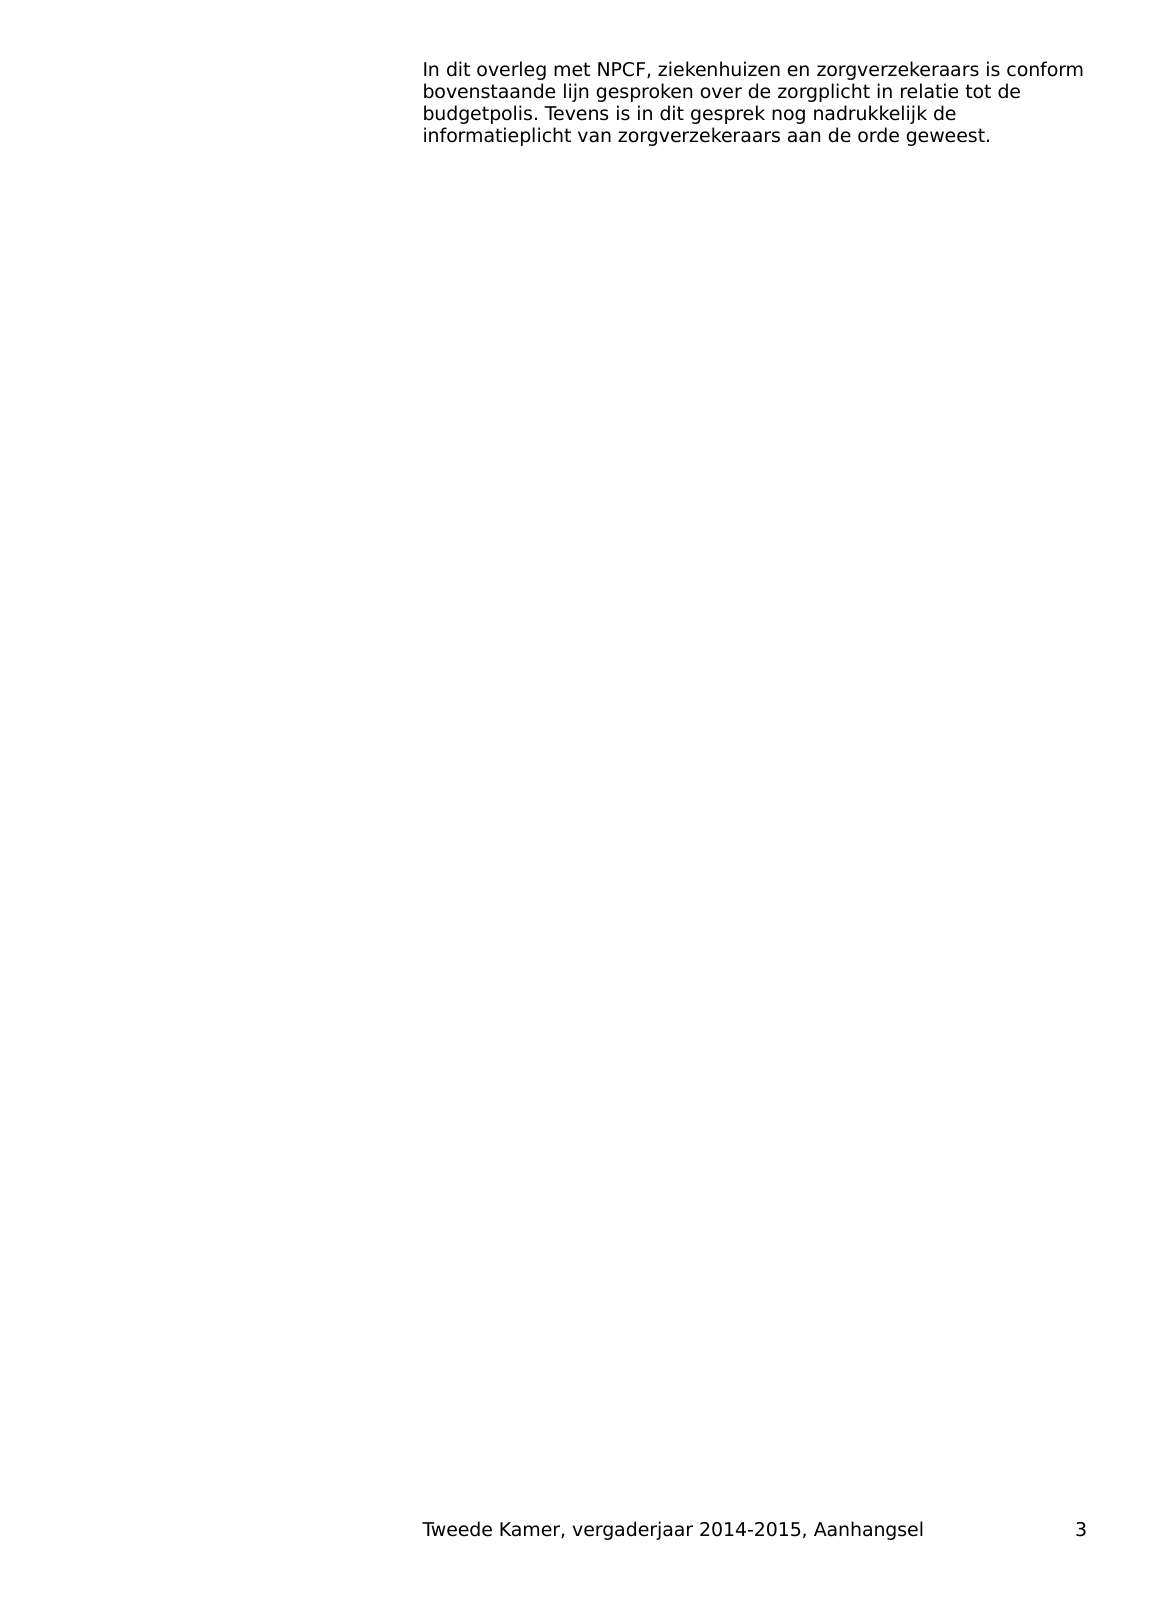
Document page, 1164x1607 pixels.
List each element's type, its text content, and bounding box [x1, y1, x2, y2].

text In dit overleg met NPCF, ziekenhuizen en zorgverzekeraars is conform bovenstaande lijn gesproken over de zorgplicht in relatie tot de budgetpolis. Tevens is in dit gesprek nog nadrukkelijk de informatieplicht van zorgverzekeraars aan de orde geweest. [422, 59, 1087, 147]
